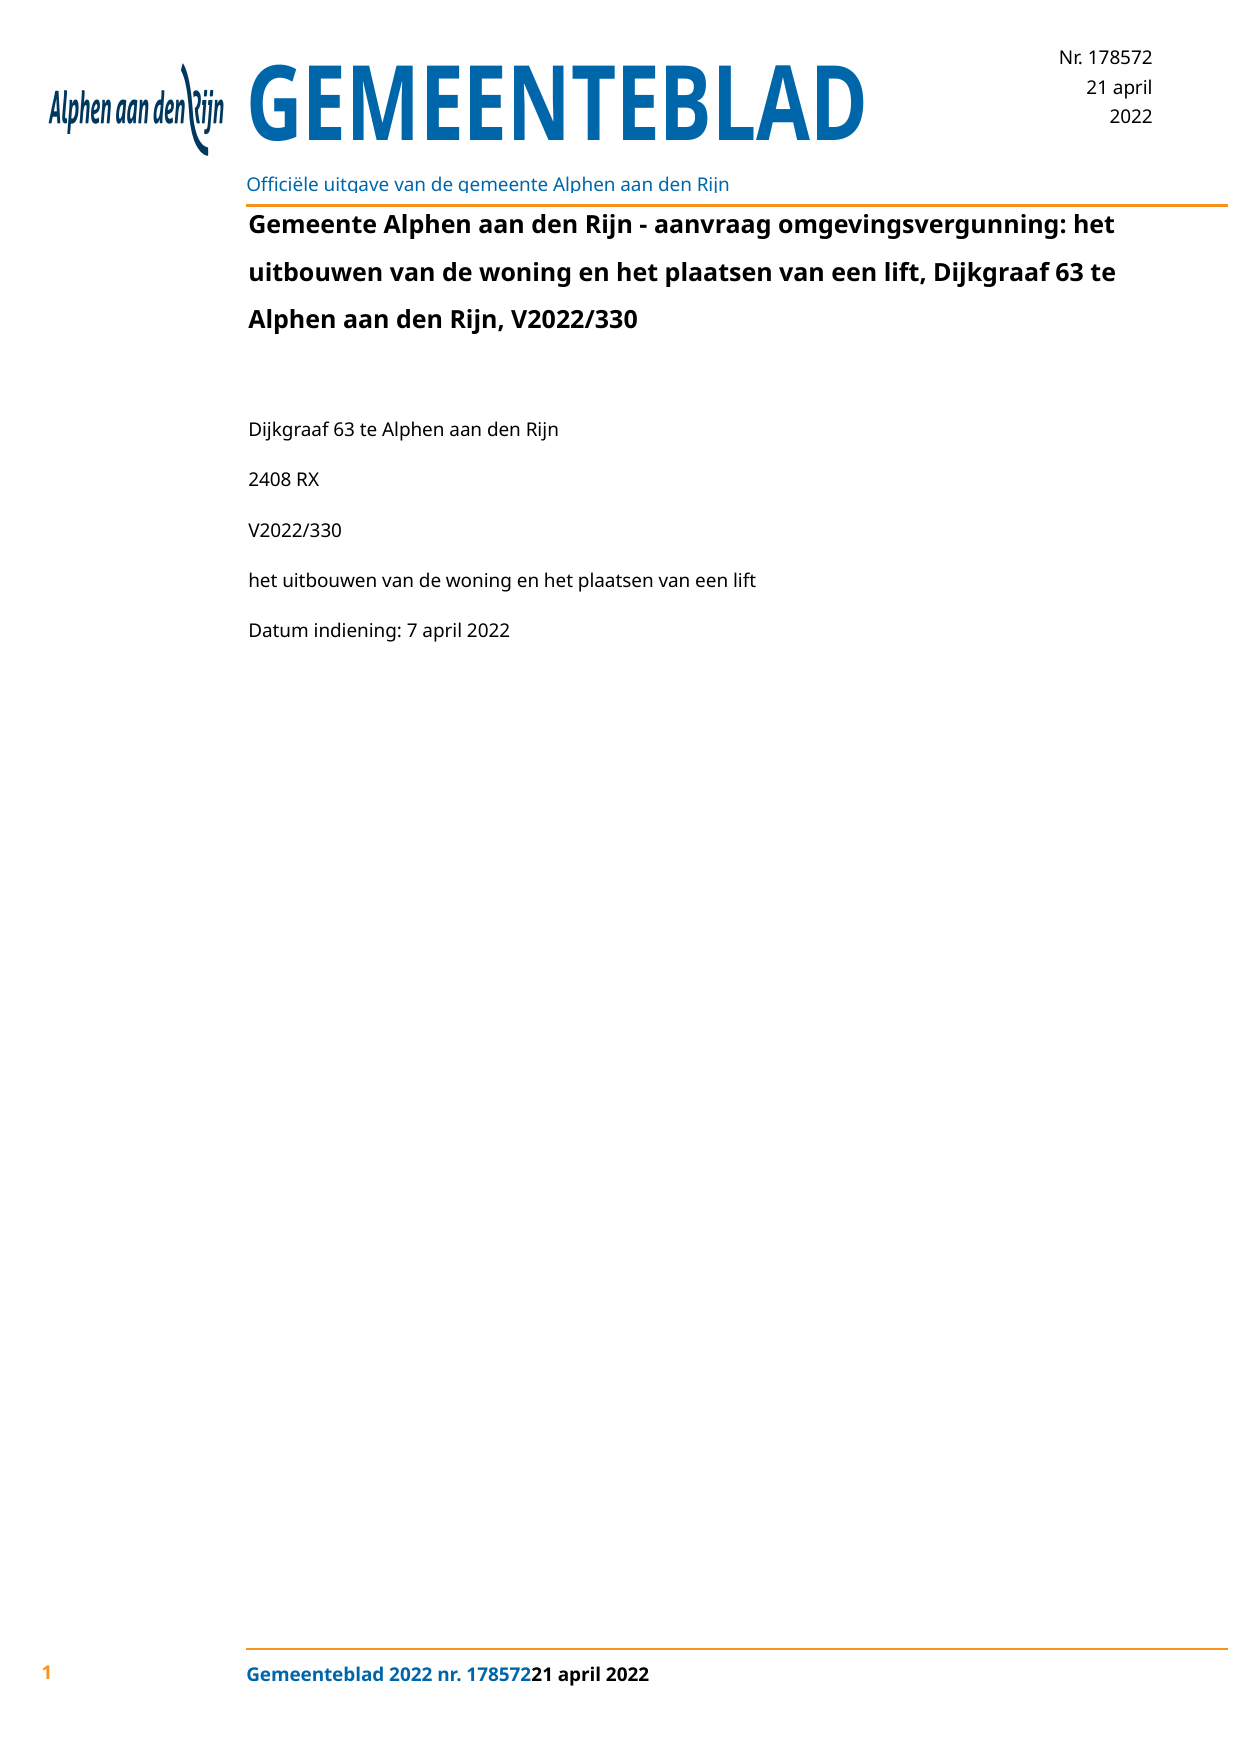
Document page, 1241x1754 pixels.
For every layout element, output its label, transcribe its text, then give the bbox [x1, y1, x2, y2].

text 2408 RX [248, 466, 1152, 492]
text V2022/330 [248, 517, 1152, 542]
text Datum indiening: 7 april 2022 [248, 618, 1152, 643]
picture [41, 47, 231, 172]
text het uitbouwen van de woning en het plaatsen van een lift [248, 567, 1152, 593]
text Gemeente Alphen aan den Rijn - aanvraag omgevingsvergunning: het uitbouwen van de woning en het plaatsen van een lift, Dijkgraaf 63 te Alphen aan den Rijn, V2022/330 [248, 207, 1152, 336]
text Dijkgraaf 63 te Alphen aan den Rijn [248, 416, 1152, 442]
